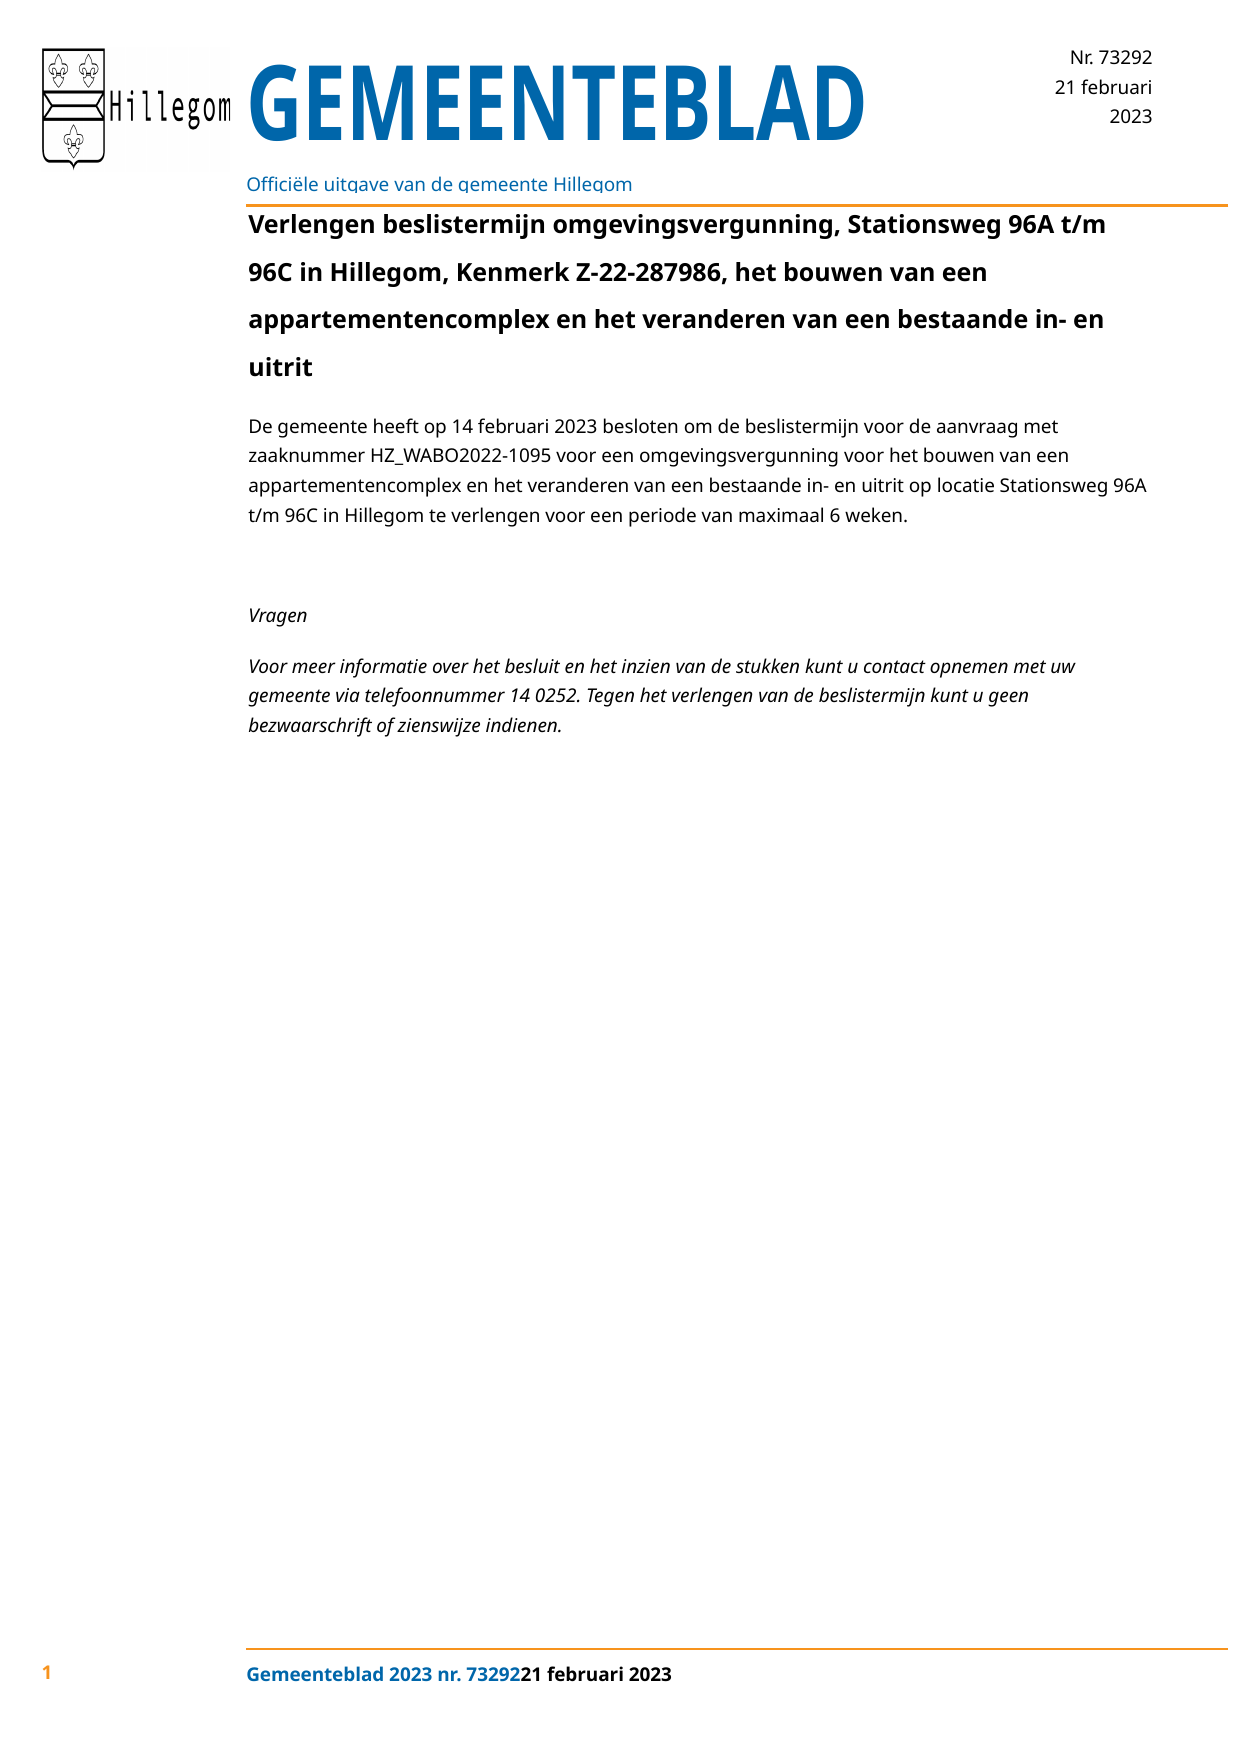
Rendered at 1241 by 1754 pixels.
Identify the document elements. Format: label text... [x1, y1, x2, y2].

picture [41, 47, 231, 172]
text De gemeente heeft op 14 februari 2023 besloten om de beslistermijn voor de aanvraag met zaaknummer HZ_WABO2022-1095 voor een omgevingsvergunning voor het bouwen van een appartementencomplex en het veranderen van een bestaande in- en uitrit op locatie Stationsweg 96A t/m 96C in Hillegom te verlengen voor een periode van maximaal 6 weken. [248, 413, 1152, 528]
text Vragen [248, 603, 1152, 628]
text Verlengen beslistermijn omgevingsvergunning, Stationsweg 96A t/m 96C in Hillegom, Kenmerk Z-22-287986, het bouwen van een appartementencomplex en het veranderen van een bestaande in- en uitrit [248, 207, 1152, 384]
text Voor meer informatie over het besluit en het inzien van de stukken kunt u contact opnemen met uw gemeente via telefoonnummer 14 0252. Tegen het verlengen van de beslistermijn kunt u geen bezwaarschrift of zienswijze indienen. [248, 653, 1152, 738]
